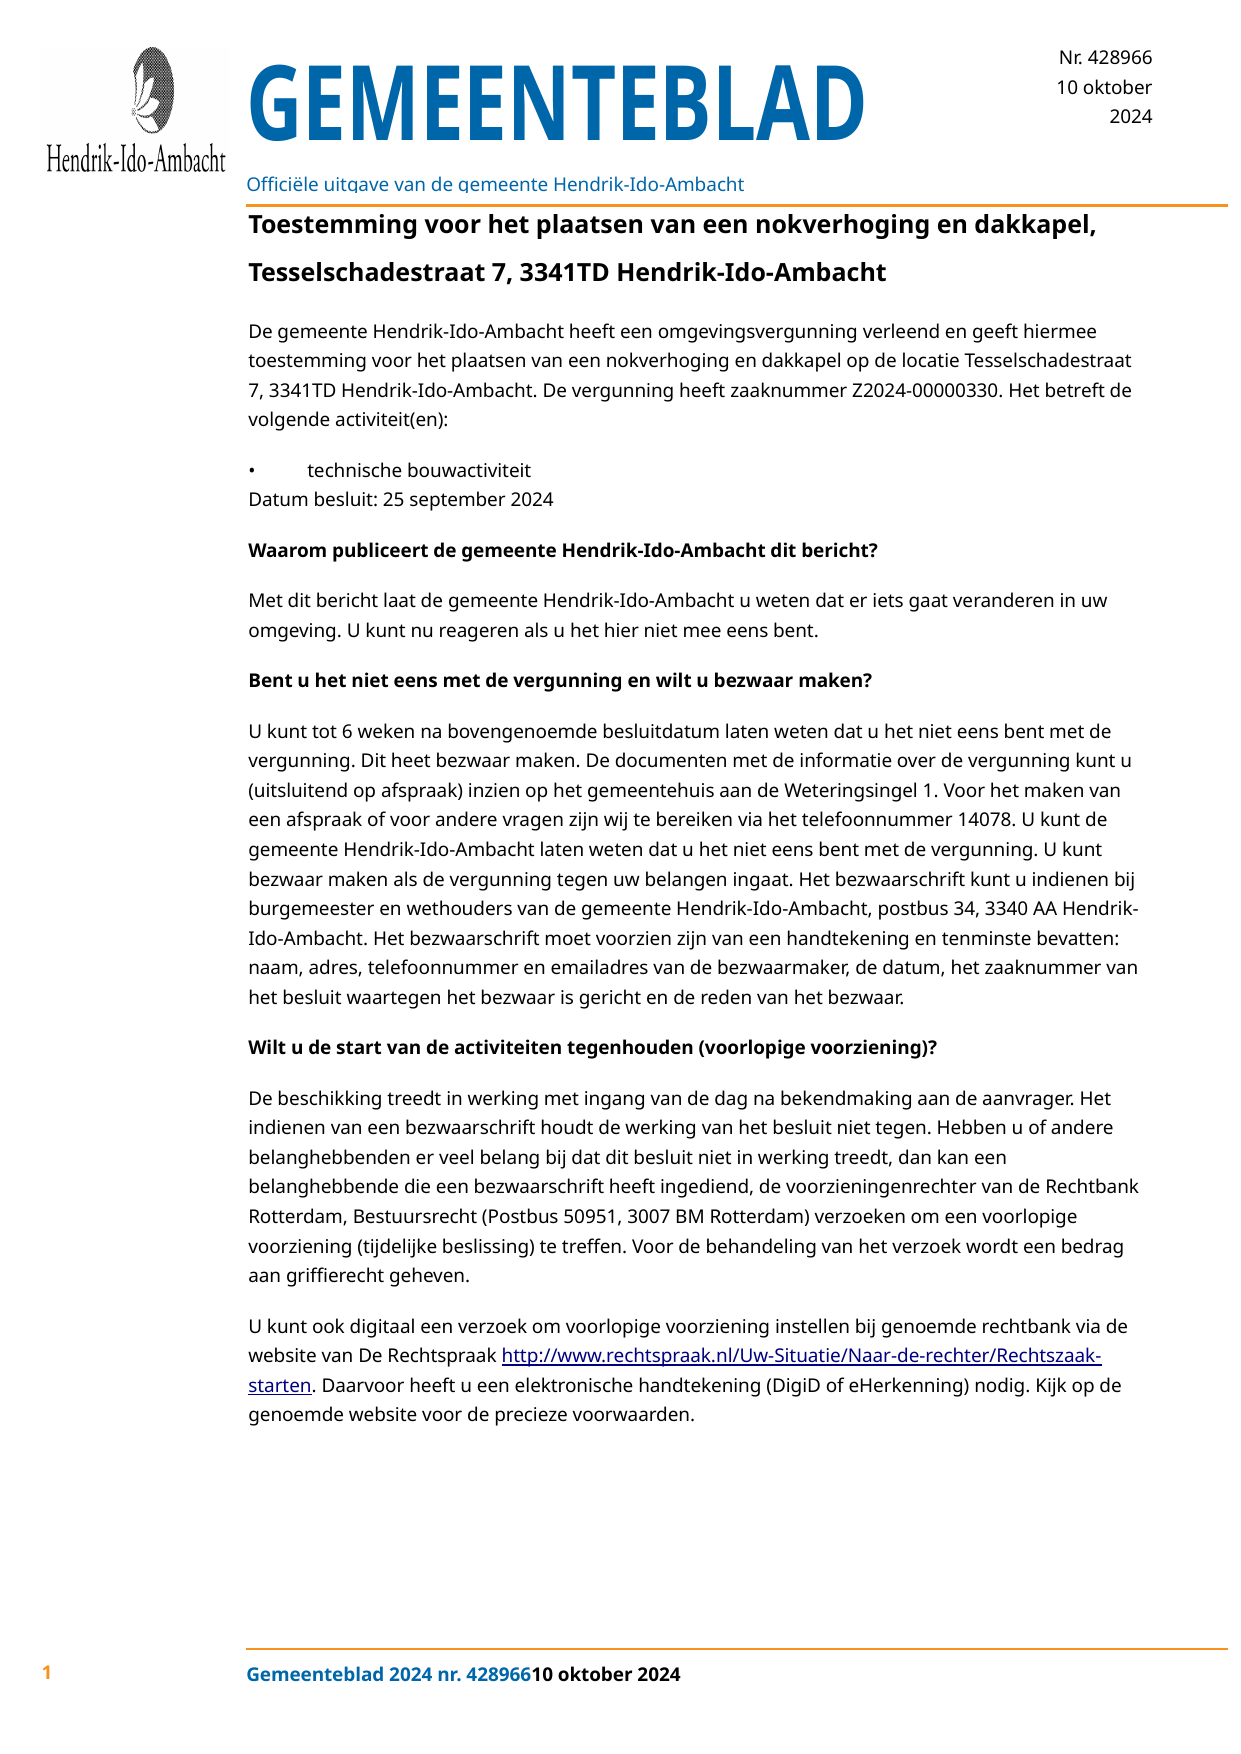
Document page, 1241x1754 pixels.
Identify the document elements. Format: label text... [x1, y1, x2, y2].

list technische bouwactiviteit [248, 457, 1152, 483]
picture [41, 47, 231, 172]
text Met dit bericht laat de gemeente Hendrik-Ido-Ambacht u weten dat er iets gaat veranderen in uw omgeving. U kunt nu reageren als u het hier niet mee eens bent. [248, 587, 1152, 643]
text U kunt ook digitaal een verzoek om voorlopige voorziening instellen bij genoemde rechtbank via de website van De Rechtspraak http://www.rechtspraak.nl/Uw-Situatie/Naar-de-rechter/Rechtszaak-starten. Daarvoor heeft u een elektronische handtekening (DigiD of eHerkenning) nodig. Kijk op de genoemde website voor de precieze voorwaarden. [248, 1313, 1152, 1427]
text Bent u het niet eens met de vergunning en wilt u bezwaar maken? [248, 667, 1152, 693]
text De beschikking treedt in werking met ingang van de dag na bekendmaking aan de aanvrager. Het indienen van een bezwaarschrift houdt de werking van het besluit niet tegen. Hebben u of andere belanghebbenden er veel belang bij dat dit besluit niet in werking treedt, dan kan een belanghebbende die een bezwaarschrift heeft ingediend, de voorzieningenrechter van de Rechtbank Rotterdam, Bestuursrecht (Postbus 50951, 3007 BM Rotterdam) verzoeken om een voorlopige voorziening (tijdelijke beslissing) te treffen. Voor de behandeling van het verzoek wordt een bedrag aan griffierecht geheven. [248, 1085, 1152, 1288]
text De gemeente Hendrik-Ido-Ambacht heeft een omgevingsvergunning verleend en geeft hiermee toestemming voor het plaatsen van een nokverhoging en dakkapel op de locatie Tesselschadestraat 7, 3341TD Hendrik-Ido-Ambacht. De vergunning heeft zaaknummer Z2024-00000330. Het betreft de volgende activiteit(en): [248, 318, 1152, 432]
text Toestemming voor het plaatsen van een nokverhoging en dakkapel, Tesselschadestraat 7, 3341TD Hendrik-Ido-Ambacht [248, 207, 1152, 288]
text Waarom publiceert de gemeente Hendrik-Ido-Ambacht dit bericht? [248, 537, 1152, 563]
text U kunt tot 6 weken na bovengenoemde besluitdatum laten weten dat u het niet eens bent met de vergunning. Dit heet bezwaar maken. De documenten met de informatie over de vergunning kunt u (uitsluitend op afspraak) inzien op het gemeentehuis aan de Weteringsingel 1. Voor het maken van een afspraak of voor andere vragen zijn wij te bereiken via het telefoonnummer 14078. U kunt de gemeente Hendrik-Ido-Ambacht laten weten dat u het niet eens bent met de vergunning. U kunt bezwaar maken als de vergunning tegen uw belangen ingaat. Het bezwaarschrift kunt u indienen bij burgemeester en wethouders van de gemeente Hendrik-Ido-Ambacht, postbus 34, 3340 AA Hendrik-Ido-Ambacht. Het bezwaarschrift moet voorzien zijn van een handtekening en tenminste bevatten: naam, adres, telefoonnummer en emailadres van de bezwaarmaker, de datum, het zaaknummer van het besluit waartegen het bezwaar is gericht en de reden van het bezwaar. [248, 718, 1152, 1010]
text Datum besluit: 25 september 2024 [248, 487, 1152, 512]
text Wilt u de start van de activiteiten tegenhouden (voorlopige voorziening)? [248, 1034, 1152, 1060]
